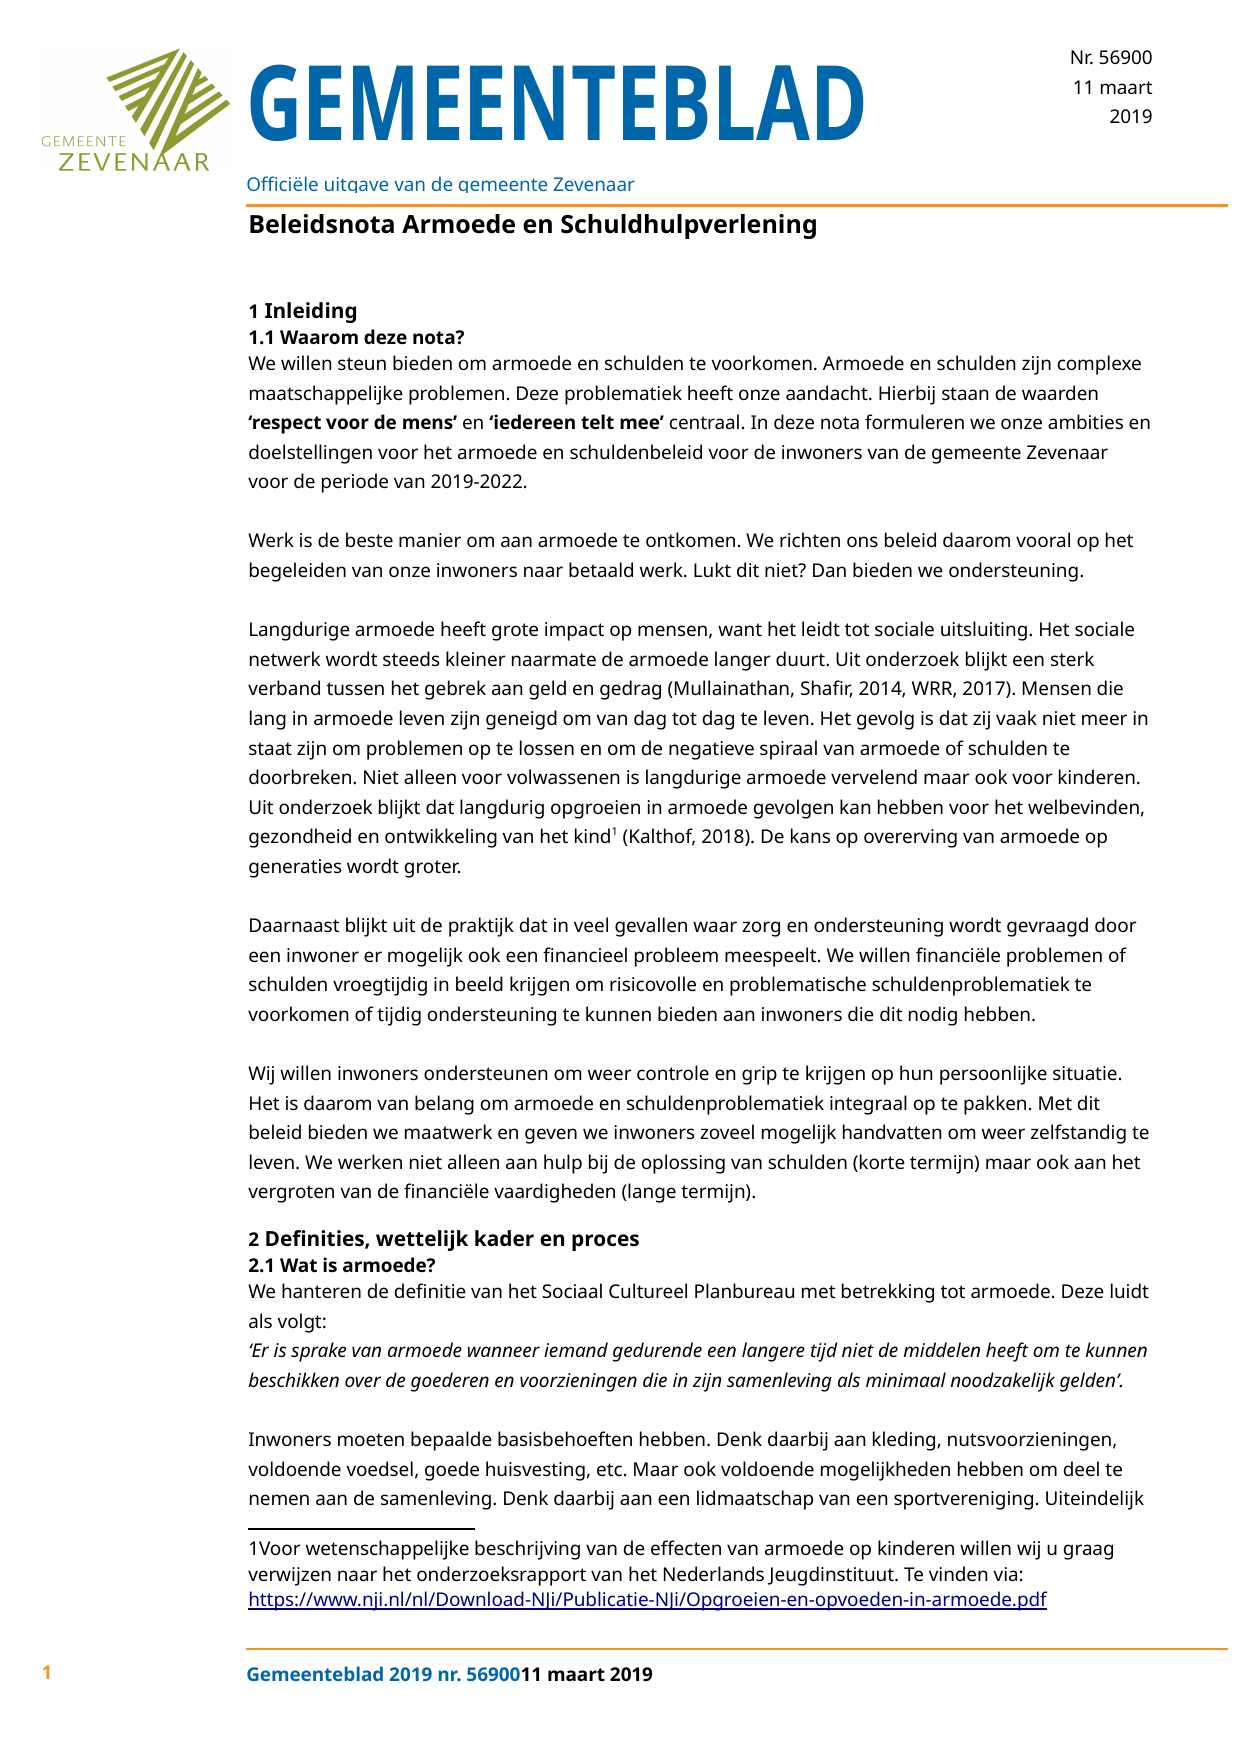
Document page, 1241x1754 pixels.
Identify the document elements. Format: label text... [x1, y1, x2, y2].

text 2 Definities, wettelijk kader en proces [248, 1224, 1152, 1253]
text Werk is de beste manier om aan armoede te ontkomen. We richten ons beleid daarom vooral op het begeleiden van onze inwoners naar betaald werk. Lukt dit niet? Dan bieden we ondersteuning. [248, 528, 1152, 583]
text Voor wetenschappelijke beschrijving van de effecten van armoede op kinderen willen wij u graag verwijzen naar het onderzoeksrapport van het Nederlands Jeugdinstituut. Te vinden via: https://www.nji.nl/nl/Download-NJi/Publicatie-NJi/Opgroeien-en-opvoeden-in-armoede.pdf [248, 1535, 1152, 1612]
picture [41, 47, 231, 172]
text ‘Er is sprake van armoede wanneer iemand gedurende een langere tijd niet de middelen heeft om te kunnen beschikken over de goederen en voorzieningen die in zijn samenleving als minimaal noodzakelijk gelden’. [248, 1337, 1152, 1393]
text 1 Inleiding [248, 296, 1152, 324]
text Beleidsnota Armoede en Schuldhulpverlening [248, 207, 1152, 241]
text Het is daarom van belang om armoede en schuldenproblematiek integraal op te pakken. Met dit beleid bieden we maatwerk en geven we inwoners zoveel mogelijk handvatten om weer zelfstandig te leven. We werken niet alleen aan hulp bij de oplossing van schulden (korte termijn) maar ook aan het vergroten van de financiële vaardigheden (lange termijn). [248, 1090, 1152, 1204]
text Daarnaast blijkt uit de praktijk dat in veel gevallen waar zorg en ondersteuning wordt gevraagd door een inwoner er mogelijk ook een financieel probleem meespeelt. We willen financiële problemen of schulden vroegtijdig in beeld krijgen om risicovolle en problematische schuldenproblematiek te voorkomen of tijdig ondersteuning te kunnen bieden aan inwoners die dit nodig hebben. [248, 912, 1152, 1027]
text Langdurige armoede heeft grote impact op mensen, want het leidt tot sociale uitsluiting. Het sociale netwerk wordt steeds kleiner naarmate de armoede langer duurt. Uit onderzoek blijkt een sterk verband tussen het gebrek aan geld en gedrag (Mullainathan, Shafir, 2014, WRR, 2017). Mensen die lang in armoede leven zijn geneigd om van dag tot dag te leven. Het gevolg is dat zij vaak niet meer in staat zijn om problemen op te lossen en om de negatieve spiraal van armoede of schulden te doorbreken. Niet alleen voor volwassenen is langdurige armoede vervelend maar ook voor kinderen. Uit onderzoek blijkt dat langdurig opgroeien in armoede gevolgen kan hebben voor het welbevinden, gezondheid en ontwikkeling van het kind (Kalthof, 2018). De kans op overerving van armoede op generaties wordt groter. [248, 616, 1152, 879]
text Wij willen inwoners ondersteunen om weer controle en grip te krijgen op hun persoonlijke situatie. [248, 1060, 1152, 1086]
text 2.1 Wat is armoede? [248, 1253, 1152, 1278]
text Inwoners moeten bepaalde basisbehoeften hebben. Denk daarbij aan kleding, nutsvoorzieningen, voldoende voedsel, goede huisvesting, etc. Maar ook voldoende mogelijkheden hebben om deel te nemen aan de samenleving. Denk daarbij aan een lidmaatschap van een sportvereniging. Uiteindelijk [248, 1426, 1152, 1511]
text 1.1 Waarom deze nota? [248, 324, 1152, 350]
text We hanteren de definitie van het Sociaal Cultureel Planbureau met betrekking tot armoede. Deze luidt als volgt: [248, 1278, 1152, 1334]
text We willen steun bieden om armoede en schulden te voorkomen. Armoede en schulden zijn complexe maatschappelijke problemen. Deze problematiek heeft onze aandacht. Hierbij staan de waarden ‘respect voor de mens’ en ‘iedereen telt mee’ centraal. In deze nota formuleren we onze ambities en doelstellingen voor het armoede en schuldenbeleid voor de inwoners van de gemeente Zevenaar voor de periode van 2019-2022. [248, 350, 1152, 494]
